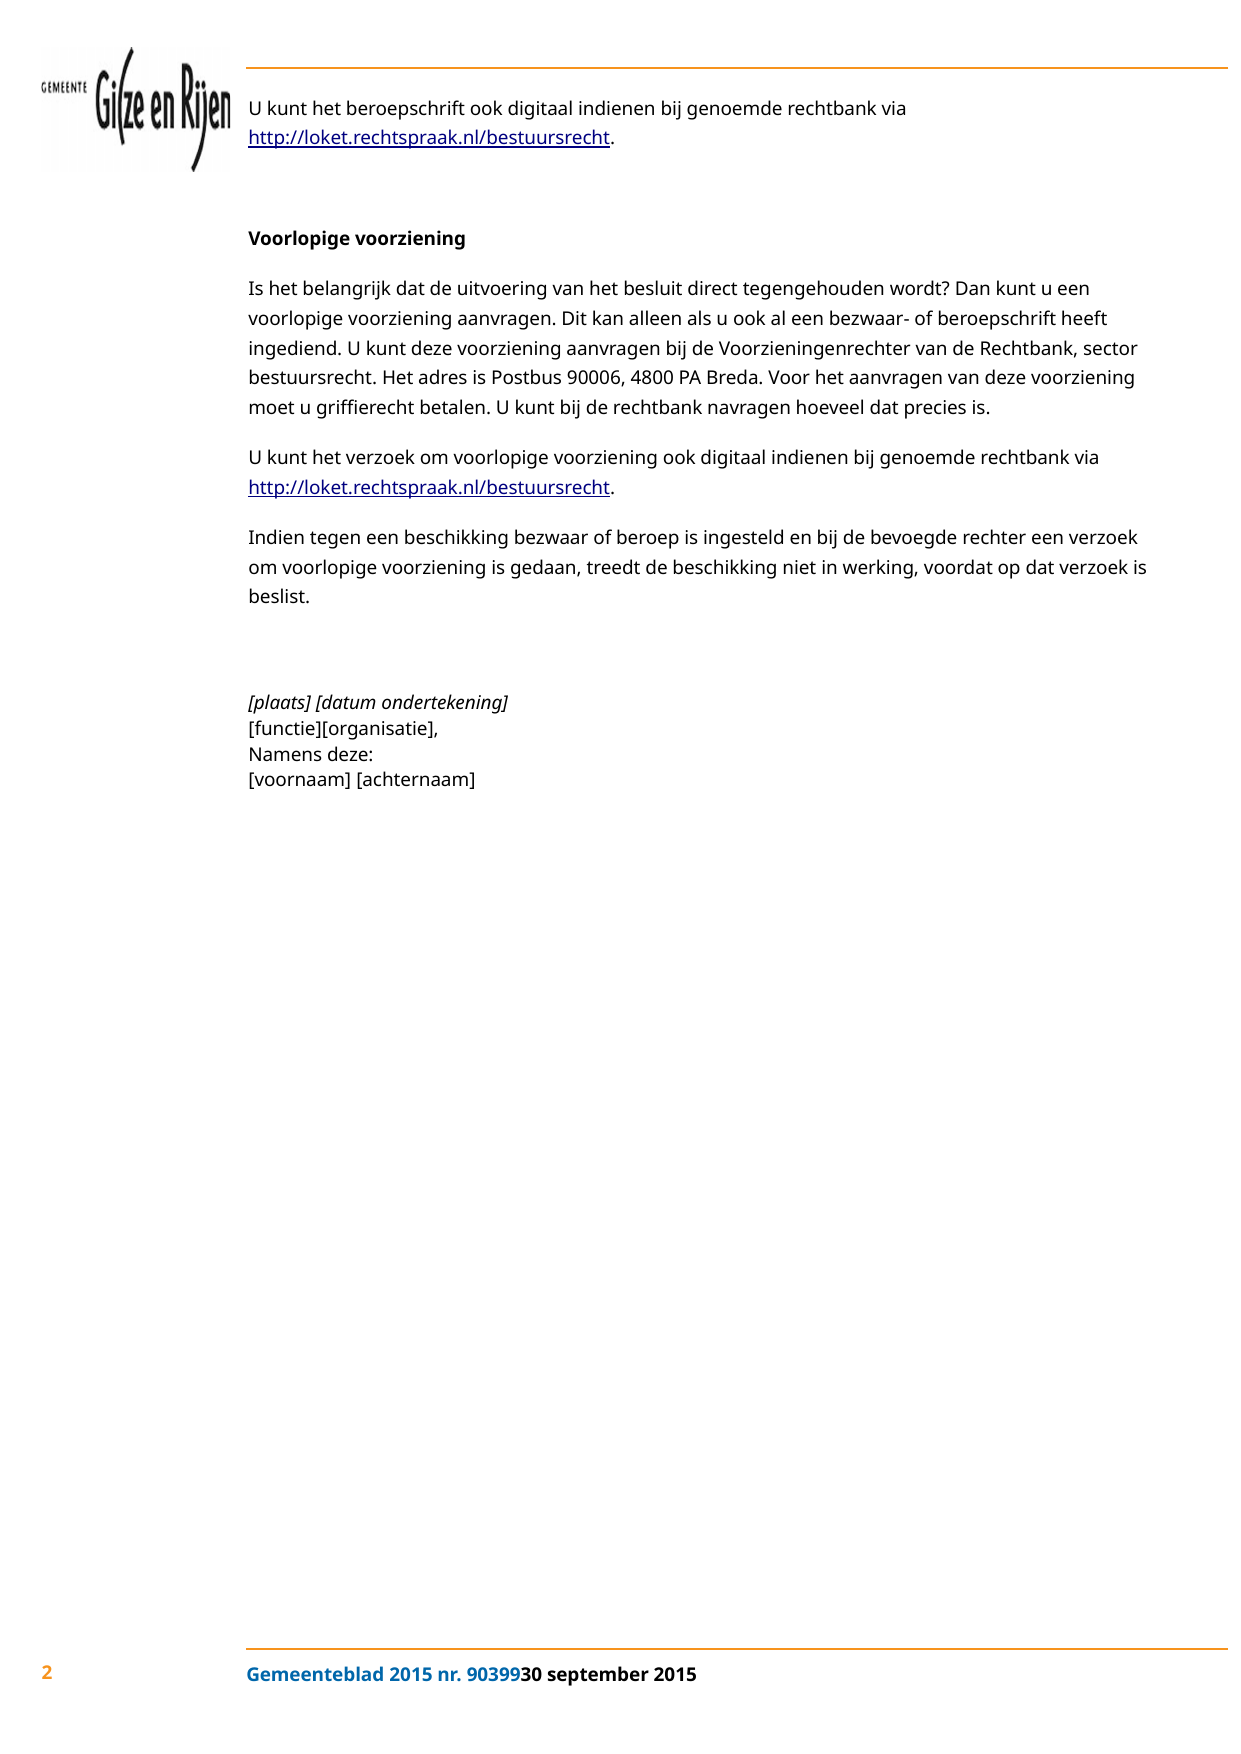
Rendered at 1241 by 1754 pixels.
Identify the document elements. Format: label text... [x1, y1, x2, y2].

text Indien tegen een beschikking bezwaar of beroep is ingesteld en bij de bevoegde rechter een verzoek om voorlopige voorziening is gedaan, treedt de beschikking niet in werking, voordat op dat verzoek is beslist. [248, 524, 1152, 609]
text U kunt het beroepschrift ook digitaal indienen bij genoemde rechtbank via http://loket.rechtspraak.nl/bestuursrecht. [248, 95, 1152, 150]
text Namens deze: [248, 741, 1152, 766]
text U kunt het verzoek om voorlopige voorziening ook digitaal indienen bij genoemde rechtbank via http://loket.rechtspraak.nl/bestuursrecht. [248, 444, 1152, 500]
text [voornaam] [achternaam] [248, 766, 1152, 792]
text Voorlopige voorziening [248, 225, 1152, 251]
picture [41, 47, 231, 172]
text Is het belangrijk dat de uitvoering van het besluit direct tegengehouden wordt? Dan kunt u een voorlopige voorziening aanvragen. Dit kan alleen als u ook al een bezwaar- of beroepschrift heeft ingediend. U kunt deze voorziening aanvragen bij de Voorzieningenrechter van de Rechtbank, sector bestuursrecht. Het adres is Postbus 90006, 4800 PA Breda. Voor het aanvragen van deze voorziening moet u griffierecht betalen. U kunt bij de rechtbank navragen hoeveel dat precies is. [248, 276, 1152, 420]
text [plaats] [datum ondertekening] [248, 689, 1152, 715]
text [functie][organisatie], [248, 715, 1152, 741]
